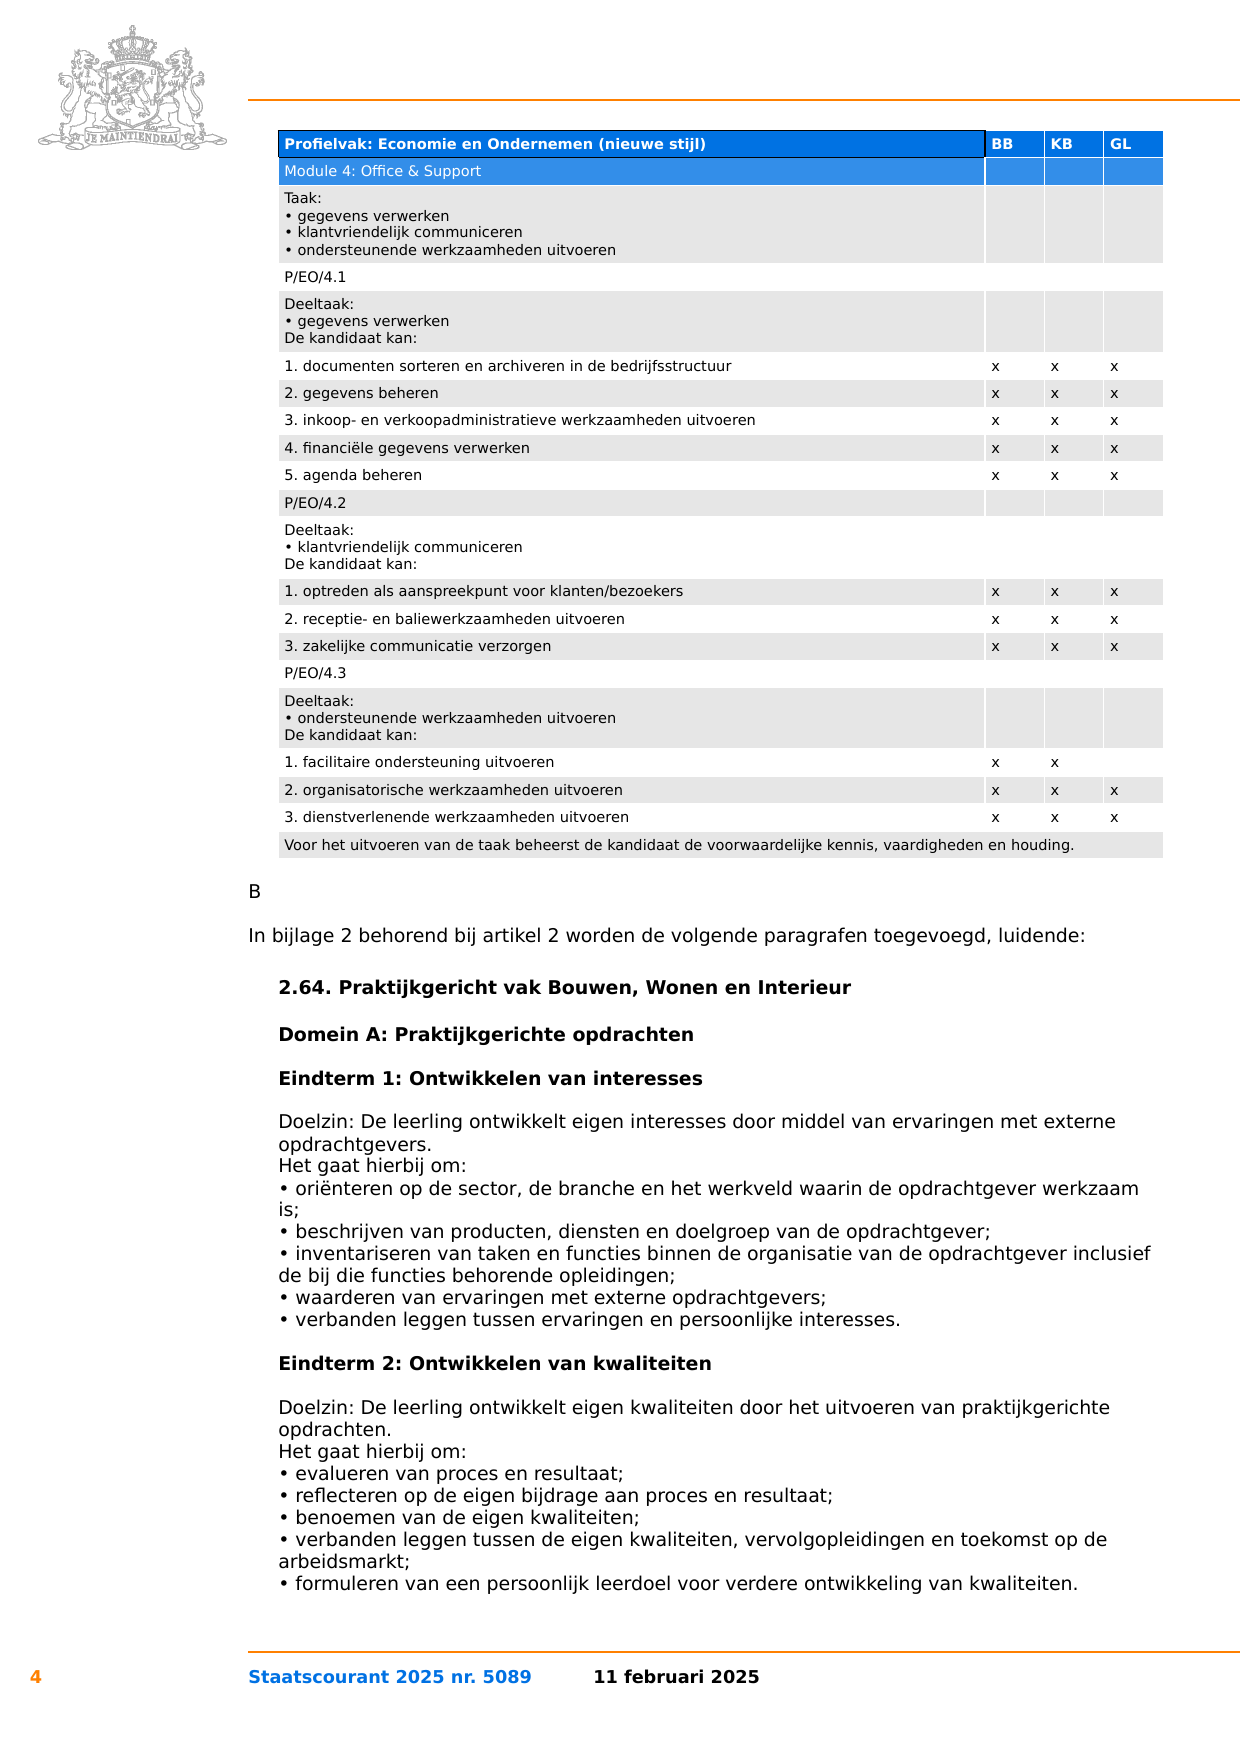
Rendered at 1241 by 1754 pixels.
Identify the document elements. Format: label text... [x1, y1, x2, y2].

table_cell x [1045, 606, 1103, 632]
subtitle Eindterm 2: Ontwikkelen van kwaliteiten [278, 1353, 1163, 1375]
text • evalueren van proces en resultaat; [278, 1463, 1163, 1485]
table_cell x [1045, 408, 1103, 434]
table_cell x [1045, 579, 1103, 605]
table_header BB [986, 131, 1044, 157]
text Doelzin: De leerling ontwikkelt eigen kwaliteiten door het uitvoeren van praktijkgerichte opdrachten. [278, 1397, 1163, 1441]
table_cell x [986, 435, 1044, 461]
table_cell 1. optreden als aanspreekpunt voor klanten/bezoekers [279, 579, 984, 605]
text Doelzin: De leerling ontwikkelt eigen interesses door middel van ervaringen met externe opdrachtgevers. [278, 1111, 1163, 1155]
table_cell 2. gegevens beheren [279, 380, 984, 407]
text • verbanden leggen tussen de eigen kwaliteiten, vervolgopleidingen en toekomst op de arbeidsmarkt; [278, 1529, 1163, 1573]
table_cell x [986, 606, 1044, 632]
table_cell [986, 517, 1044, 577]
table_cell [1045, 264, 1103, 290]
table_cell 2. organisatorische werkzaamheden uitvoeren [279, 777, 984, 803]
table_cell [1104, 264, 1163, 290]
table_cell x [1104, 435, 1163, 461]
table_cell [986, 158, 1044, 185]
table_cell x [1104, 353, 1163, 379]
table_cell 1. facilitaire ondersteuning uitvoeren [279, 750, 984, 776]
table_cell x [986, 750, 1044, 776]
text • oriënteren op de sector, de branche en het werkveld waarin de opdrachtgever werkzaam is; [278, 1177, 1163, 1221]
text Het gaat hierbij om: [278, 1441, 1163, 1463]
text • waarderen van ervaringen met externe opdrachtgevers; [278, 1287, 1163, 1309]
table_cell [1104, 490, 1163, 516]
text • inventariseren van taken en functies binnen de organisatie van de opdrachtgever inclusief de bij die functies behorende opleidingen; [278, 1243, 1163, 1287]
picture [38, 25, 227, 150]
table_cell x [1045, 804, 1103, 831]
table_cell [1045, 517, 1103, 577]
table_cell [1045, 186, 1103, 263]
table_cell x [1045, 353, 1103, 379]
subtitle Eindterm 1: Ontwikkelen van interesses [278, 1068, 1163, 1089]
table_cell Deeltaak: • gegevens verwerken De kandidaat kan: [279, 291, 984, 352]
table_cell Taak: • gegevens verwerken • klantvriendelijk communiceren • ondersteunende werkzaamheden uitvoeren [279, 186, 984, 263]
table_cell 4. financiële gegevens verwerken [279, 435, 984, 461]
text B [248, 881, 1163, 903]
table_cell P/EO/4.1 [279, 264, 984, 290]
table_cell [986, 688, 1044, 748]
table_cell x [986, 579, 1044, 605]
text • benoemen van de eigen kwaliteiten; [278, 1507, 1163, 1529]
table_cell 3. dienstverlenende werkzaamheden uitvoeren [279, 804, 984, 831]
table_cell [986, 291, 1044, 352]
table_cell [1104, 661, 1163, 687]
table_cell x [1045, 777, 1103, 803]
table_cell Deeltaak: • klantvriendelijk communiceren De kandidaat kan: [279, 517, 984, 577]
table_cell 1. documenten sorteren en archiveren in de bedrijfsstructuur [279, 353, 984, 379]
text In bijlage 2 behorend bij artikel 2 worden de volgende paragrafen toegevoegd, luidende: [248, 925, 1163, 947]
table_cell x [1045, 750, 1103, 776]
text • reflecteren op de eigen bijdrage aan proces en resultaat; [278, 1485, 1163, 1507]
subtitle Domein A: Praktijkgerichte opdrachten [278, 1024, 1163, 1046]
table_cell 3. inkoop- en verkoopadministratieve werkzaamheden uitvoeren [279, 408, 984, 434]
table_cell [1104, 750, 1163, 776]
table_cell x [1104, 633, 1163, 660]
table_cell P/EO/4.3 [279, 661, 984, 687]
table_cell x [1104, 380, 1163, 407]
table_cell x [1045, 633, 1103, 660]
table_cell [1045, 158, 1103, 185]
table_cell x [986, 380, 1044, 407]
table_cell [1104, 517, 1163, 577]
table_cell x [986, 463, 1044, 489]
table_cell 5. agenda beheren [279, 463, 984, 489]
table_cell x [1104, 804, 1163, 831]
table_cell [1045, 688, 1103, 748]
table_cell [1104, 158, 1163, 185]
table_cell [1104, 291, 1163, 352]
table_cell x [1104, 408, 1163, 434]
table_cell x [986, 777, 1044, 803]
table_cell x [1104, 579, 1163, 605]
table_header GL [1104, 131, 1163, 157]
table_cell x [1104, 606, 1163, 632]
text • beschrijven van producten, diensten en doelgroep van de opdrachtgever; [278, 1221, 1163, 1243]
table_cell x [1045, 435, 1103, 461]
table_cell x [986, 408, 1044, 434]
text • formuleren van een persoonlijk leerdoel voor verdere ontwikkeling van kwaliteiten. [278, 1573, 1163, 1595]
table_cell Deeltaak: • ondersteunende werkzaamheden uitvoeren De kandidaat kan: [279, 688, 984, 748]
subtitle 2.64. Praktijkgericht vak Bouwen, Wonen en Interieur [278, 977, 1163, 999]
table_header Profielvak: Economie en Ondernemen (nieuwe stijl) [279, 131, 984, 157]
table_cell 2. receptie- en baliewerkzaamheden uitvoeren [279, 606, 984, 632]
table_cell [986, 186, 1044, 263]
table_cell x [1045, 380, 1103, 407]
table_cell 3. zakelijke communicatie verzorgen [279, 633, 984, 660]
table_cell x [1104, 777, 1163, 803]
table_cell [986, 490, 1044, 516]
table_cell [1045, 661, 1103, 687]
table_cell Voor het uitvoeren van de taak beheerst de kandidaat de voorwaardelijke kennis, vaardigheden en houding. [279, 832, 1163, 858]
table_cell x [1045, 463, 1103, 489]
table_cell x [986, 353, 1044, 379]
table_cell x [986, 804, 1044, 831]
table_cell P/EO/4.2 [279, 490, 984, 516]
table_cell [986, 264, 1044, 290]
table_cell [1045, 490, 1103, 516]
table_cell x [986, 633, 1044, 660]
text Het gaat hierbij om: [278, 1155, 1163, 1177]
table_cell [1104, 688, 1163, 748]
table_cell x [1104, 463, 1163, 489]
text • verbanden leggen tussen ervaringen en persoonlijke interesses. [278, 1309, 1163, 1331]
table_cell [1045, 291, 1103, 352]
table_cell Module 4: Office & Support [279, 158, 984, 185]
table_cell [1104, 186, 1163, 263]
table_header KB [1045, 131, 1103, 157]
table_cell [986, 661, 1044, 687]
